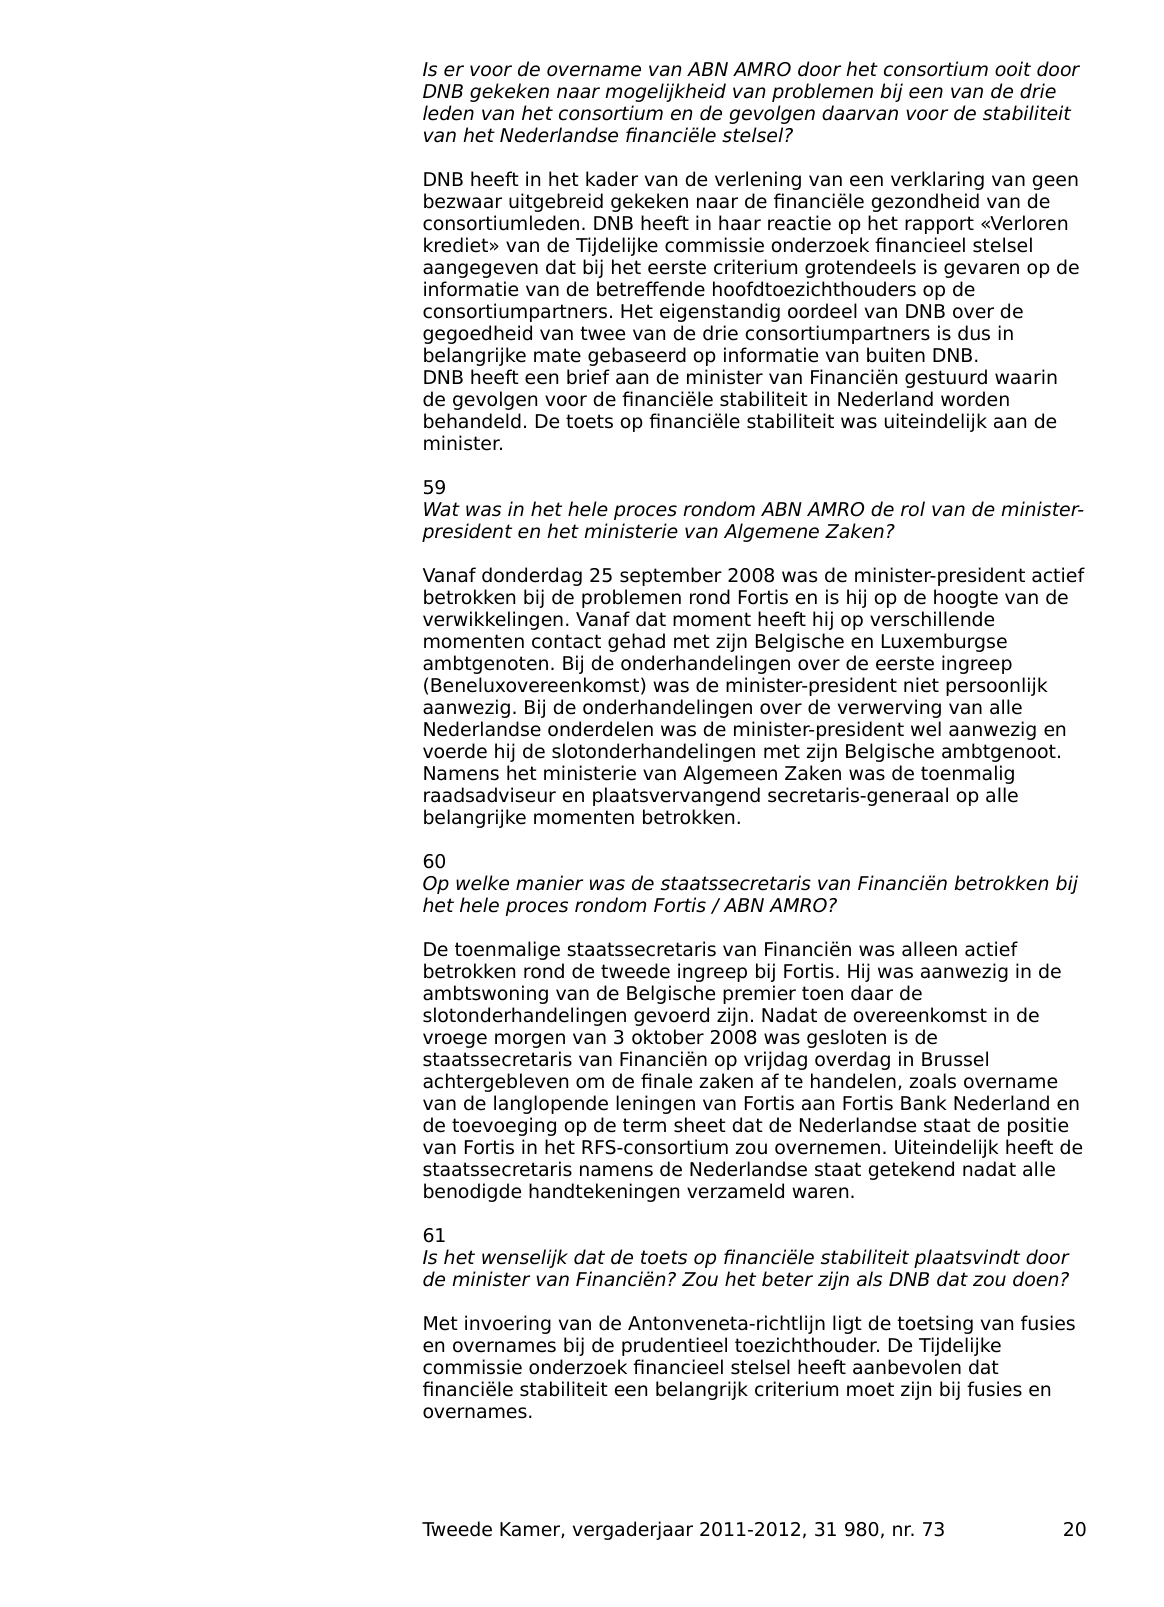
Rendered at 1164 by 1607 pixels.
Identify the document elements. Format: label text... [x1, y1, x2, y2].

text DNB heeft in het kader van de verlening van een verklaring van geen bezwaar uitgebreid gekeken naar de financiële gezondheid van de consortiumleden. DNB heeft in haar reactie op het rapport «Verloren krediet» van de Tijdelijke commissie onderzoek financieel stelsel aangegeven dat bij het eerste criterium grotendeels is gevaren op de informatie van de betreffende hoofdtoezichthouders op de consortiumpartners. Het eigenstandig oordeel van DNB over de gegoedheid van twee van de drie consortiumpartners is dus in belangrijke mate gebaseerd op informatie van buiten DNB. [422, 169, 1087, 367]
text Is het wenselijk dat de toets op financiële stabiliteit plaatsvindt door de minister van Financiën? Zou het beter zijn als DNB dat zou doen? [422, 1247, 1087, 1291]
text Op welke manier was de staatssecretaris van Financiën betrokken bij het hele proces rondom Fortis / ABN AMRO? [422, 873, 1087, 917]
text 61 [422, 1225, 1087, 1247]
text DNB heeft een brief aan de minister van Financiën gestuurd waarin de gevolgen voor de financiële stabiliteit in Nederland worden behandeld. De toets op financiële stabiliteit was uiteindelijk aan de minister. [422, 367, 1087, 455]
text Wat was in het hele proces rondom ABN AMRO de rol van de minister-president en het ministerie van Algemene Zaken? [422, 499, 1087, 543]
text Vanaf donderdag 25 september 2008 was de minister-president actief betrokken bij de problemen rond Fortis en is hij op de hoogte van de verwikkelingen. Vanaf dat moment heeft hij op verschillende momenten contact gehad met zijn Belgische en Luxemburgse ambtgenoten. Bij de onderhandelingen over de eerste ingreep (Beneluxovereenkomst) was de minister-president niet persoonlijk aanwezig. Bij de onderhandelingen over de verwerving van alle Nederlandse onderdelen was de minister-president wel aanwezig en voerde hij de slotonderhandelingen met zijn Belgische ambtgenoot. [422, 565, 1087, 763]
text 59 [422, 477, 1087, 499]
text 60 [422, 851, 1087, 873]
text Is er voor de overname van ABN AMRO door het consortium ooit door DNB gekeken naar mogelijkheid van problemen bij een van de drie leden van het consortium en de gevolgen daarvan voor de stabiliteit van het Nederlandse financiële stelsel? [422, 59, 1087, 147]
text Namens het ministerie van Algemeen Zaken was de toenmalig raadsadviseur en plaatsvervangend secretaris-generaal op alle belangrijke momenten betrokken. [422, 763, 1087, 829]
text Met invoering van de Antonveneta-richtlijn ligt de toetsing van fusies en overnames bij de prudentieel toezichthouder. De Tijdelijke commissie onderzoek financieel stelsel heeft aanbevolen dat financiële stabiliteit een belangrijk criterium moet zijn bij fusies en overnames. [422, 1313, 1087, 1423]
text De toenmalige staatssecretaris van Financiën was alleen actief betrokken rond de tweede ingreep bij Fortis. Hij was aanwezig in de ambtswoning van de Belgische premier toen daar de slotonderhandelingen gevoerd zijn. Nadat de overeenkomst in de vroege morgen van 3 oktober 2008 was gesloten is de staatssecretaris van Financiën op vrijdag overdag in Brussel achtergebleven om de finale zaken af te handelen, zoals overname van de langlopende leningen van Fortis aan Fortis Bank Nederland en de toevoeging op de term sheet dat de Nederlandse staat de positie van Fortis in het RFS-consortium zou overnemen. Uiteindelijk heeft de staatssecretaris namens de Nederlandse staat getekend nadat alle benodigde handtekeningen verzameld waren. [422, 939, 1087, 1203]
